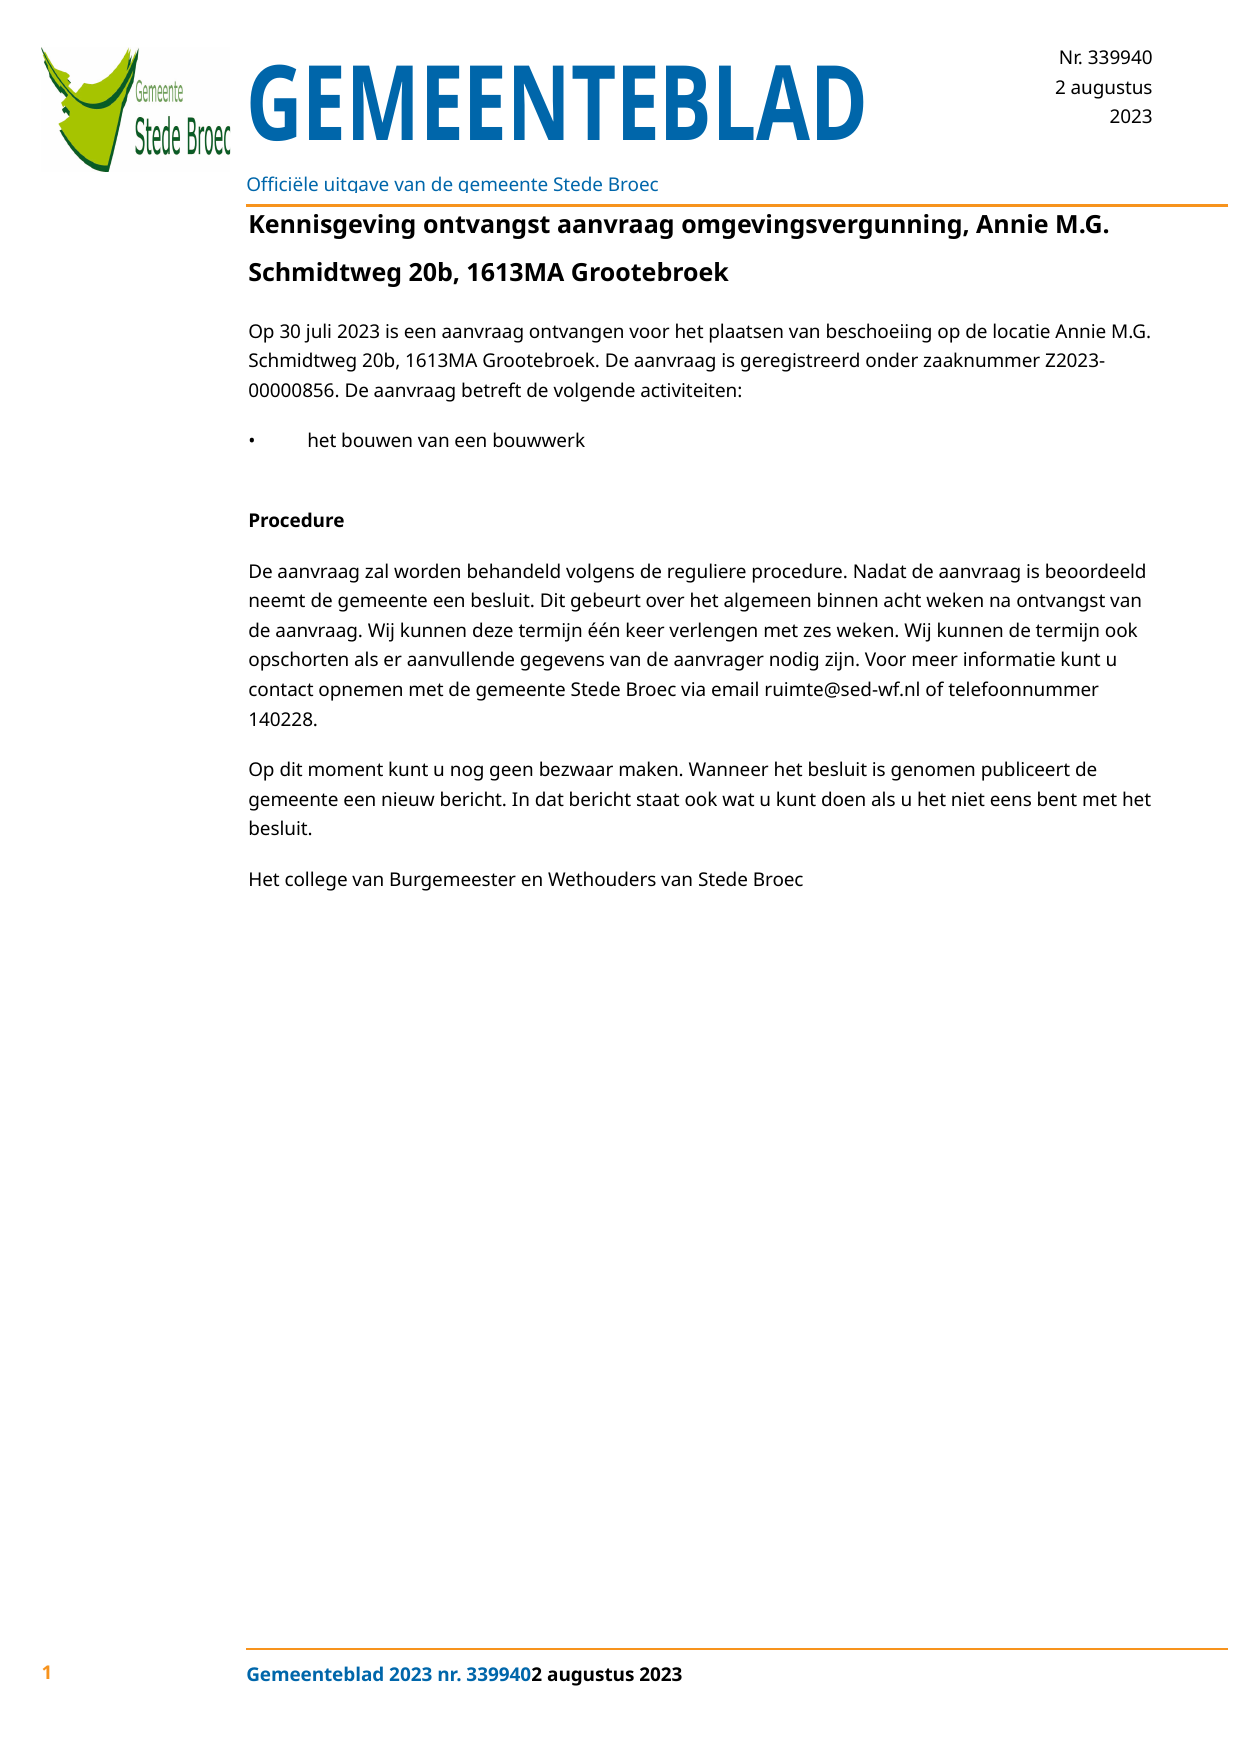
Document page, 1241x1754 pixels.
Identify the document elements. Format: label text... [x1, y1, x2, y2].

text Kennisgeving ontvangst aanvraag omgevingsvergunning, Annie M.G. Schmidtweg 20b, 1613MA Grootebroek [248, 207, 1152, 288]
picture [41, 47, 231, 172]
text Procedure [248, 507, 1152, 533]
text De aanvraag zal worden behandeld volgens de reguliere procedure. Nadat de aanvraag is beoordeeld neemt de gemeente een besluit. Dit gebeurt over het algemeen binnen acht weken na ontvangst van de aanvraag. Wij kunnen deze termijn één keer verlengen met zes weken. Wij kunnen de termijn ook opschorten als er aanvullende gegevens van de aanvrager nodig zijn. Voor meer informatie kunt u contact opnemen met de gemeente Stede Broec via email ruimte@sed-wf.nl of telefoonnummer 140228. [248, 558, 1152, 732]
list het bouwen van een bouwwerk [248, 427, 1152, 453]
text Op 30 juli 2023 is een aanvraag ontvangen voor het plaatsen van beschoeiing op de locatie Annie M.G. Schmidtweg 20b, 1613MA Grootebroek. De aanvraag is geregistreerd onder zaaknummer Z2023-00000856. De aanvraag betreft de volgende activiteiten: [248, 318, 1152, 403]
text Op dit moment kunt u nog geen bezwaar maken. Wanneer het besluit is genomen publiceert de gemeente een nieuw bericht. In dat bericht staat ook wat u kunt doen als u het niet eens bent met het besluit. [248, 756, 1152, 841]
text Het college van Burgemeester en Wethouders van Stede Broec [248, 866, 1152, 892]
